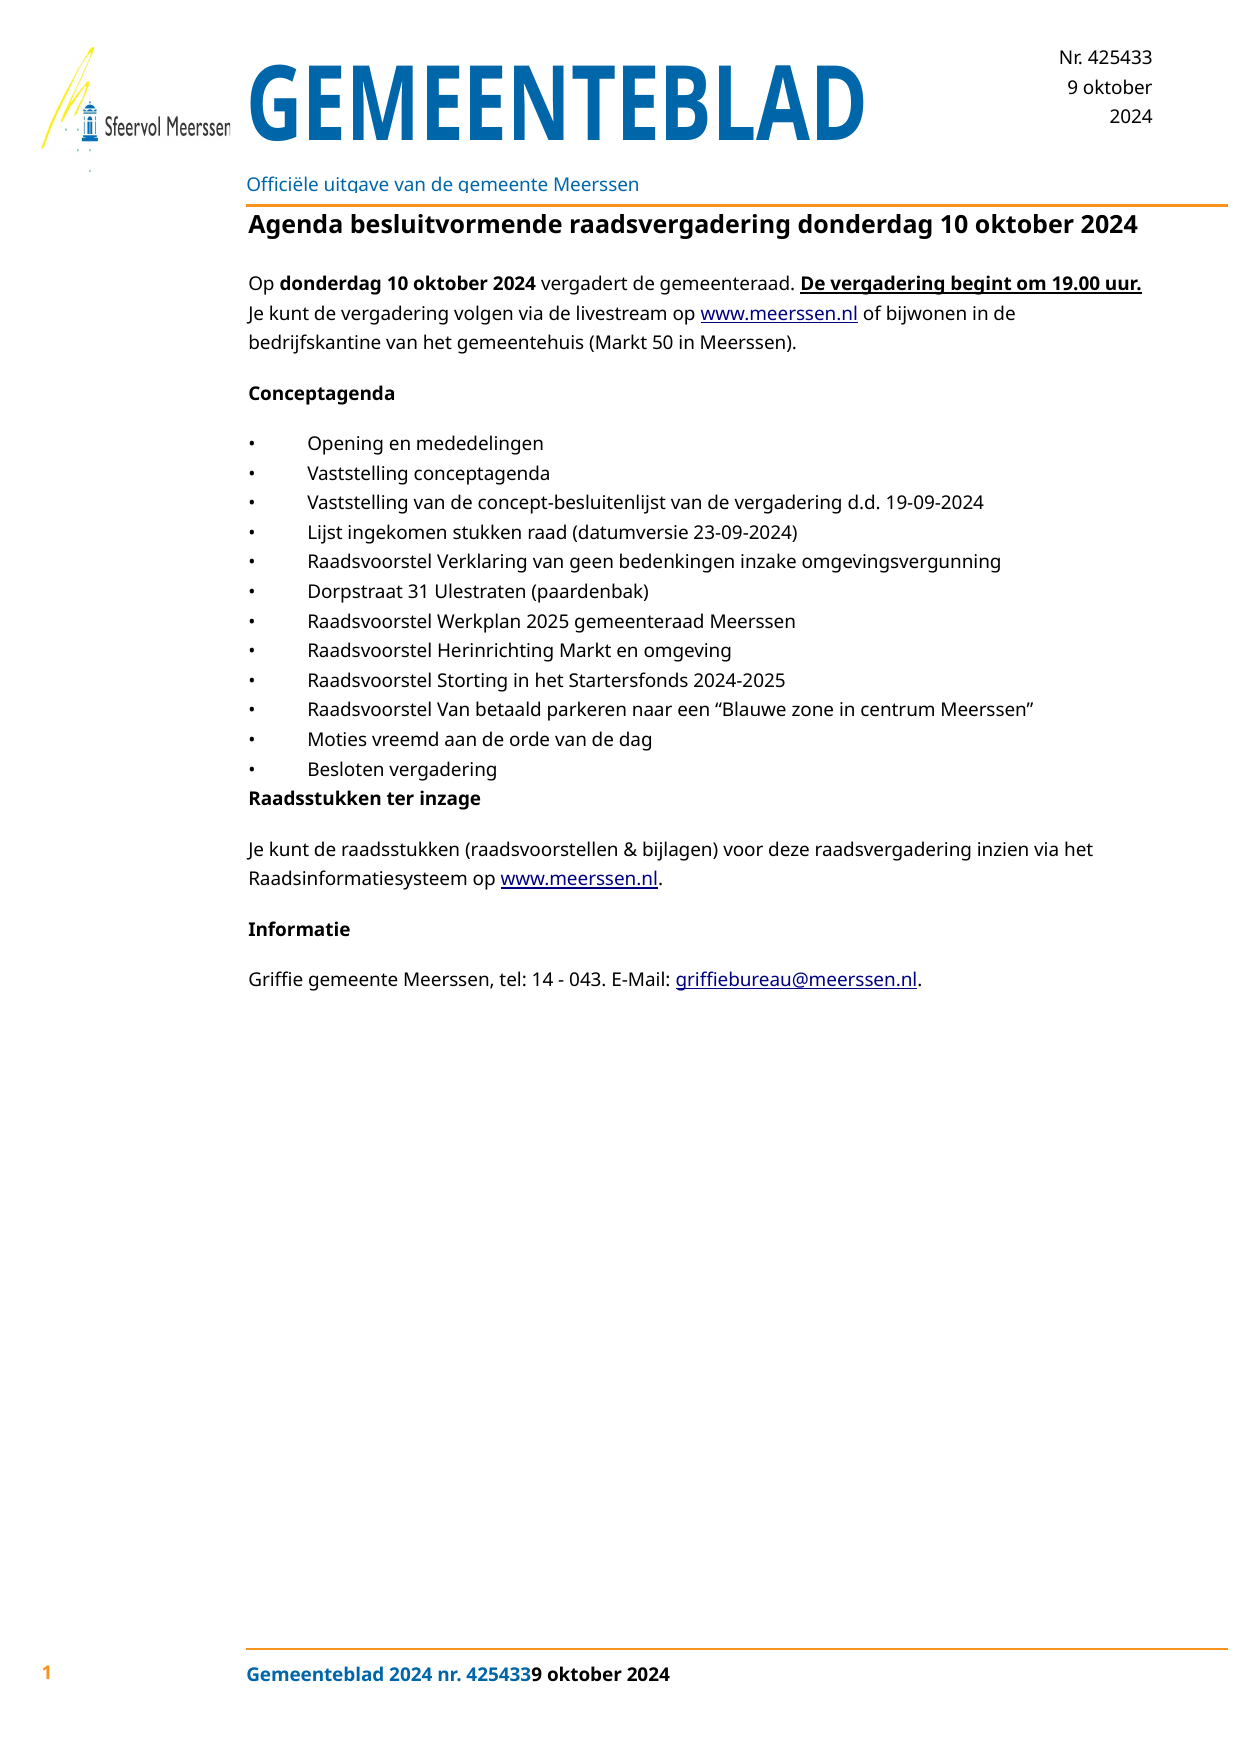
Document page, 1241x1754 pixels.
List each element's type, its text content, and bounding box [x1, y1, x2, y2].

text Conceptagenda [248, 380, 1152, 406]
text Griffie gemeente Meerssen, tel: 14 - 043. E-Mail: griffiebureau@meerssen.nl. [248, 966, 1152, 992]
text Raadsstukken ter inzage [248, 785, 1152, 811]
list Raadsvoorstel Herinrichting Markt en omgeving [248, 637, 1152, 663]
list Raadsvoorstel Storting in het Startersfonds 2024-2025 [248, 667, 1152, 693]
list Vaststelling conceptagenda [248, 460, 1152, 486]
list Raadsvoorstel Van betaald parkeren naar een “Blauwe zone in centrum Meerssen” [248, 697, 1152, 722]
list Raadsvoorstel Werkplan 2025 gemeenteraad Meerssen [248, 608, 1152, 633]
list Besloten vergadering [248, 756, 1152, 781]
list Lijst ingekomen stukken raad (datumversie 23-09-2024) [248, 519, 1152, 545]
text Op donderdag 10 oktober 2024 vergadert de gemeenteraad. De vergadering begint om 19.00 uur. Je kunt de vergadering volgen via de livestream op www.meerssen.nl of bijwonen in de bedrijfskantine van het gemeentehuis (Markt 50 in Meerssen). [248, 270, 1152, 355]
list Raadsvoorstel Verklaring van geen bedenkingen inzake omgevingsvergunning [248, 549, 1152, 574]
list Dorpstraat 31 Ulestraten (paardenbak) [248, 578, 1152, 604]
list Moties vreemd aan de orde van de dag [248, 726, 1152, 752]
text Je kunt de raadsstukken (raadsvoorstellen & bijlagen) voor deze raadsvergadering inzien via het Raadsinformatiesysteem op www.meerssen.nl. [248, 836, 1152, 891]
list Opening en mededelingen [248, 430, 1152, 456]
list Vaststelling van de concept-besluitenlijst van de vergadering d.d. 19-09-2024 [248, 489, 1152, 515]
picture [41, 47, 231, 172]
text Informatie [248, 916, 1152, 941]
text Agenda besluitvormende raadsvergadering donderdag 10 oktober 2024 [248, 207, 1152, 241]
